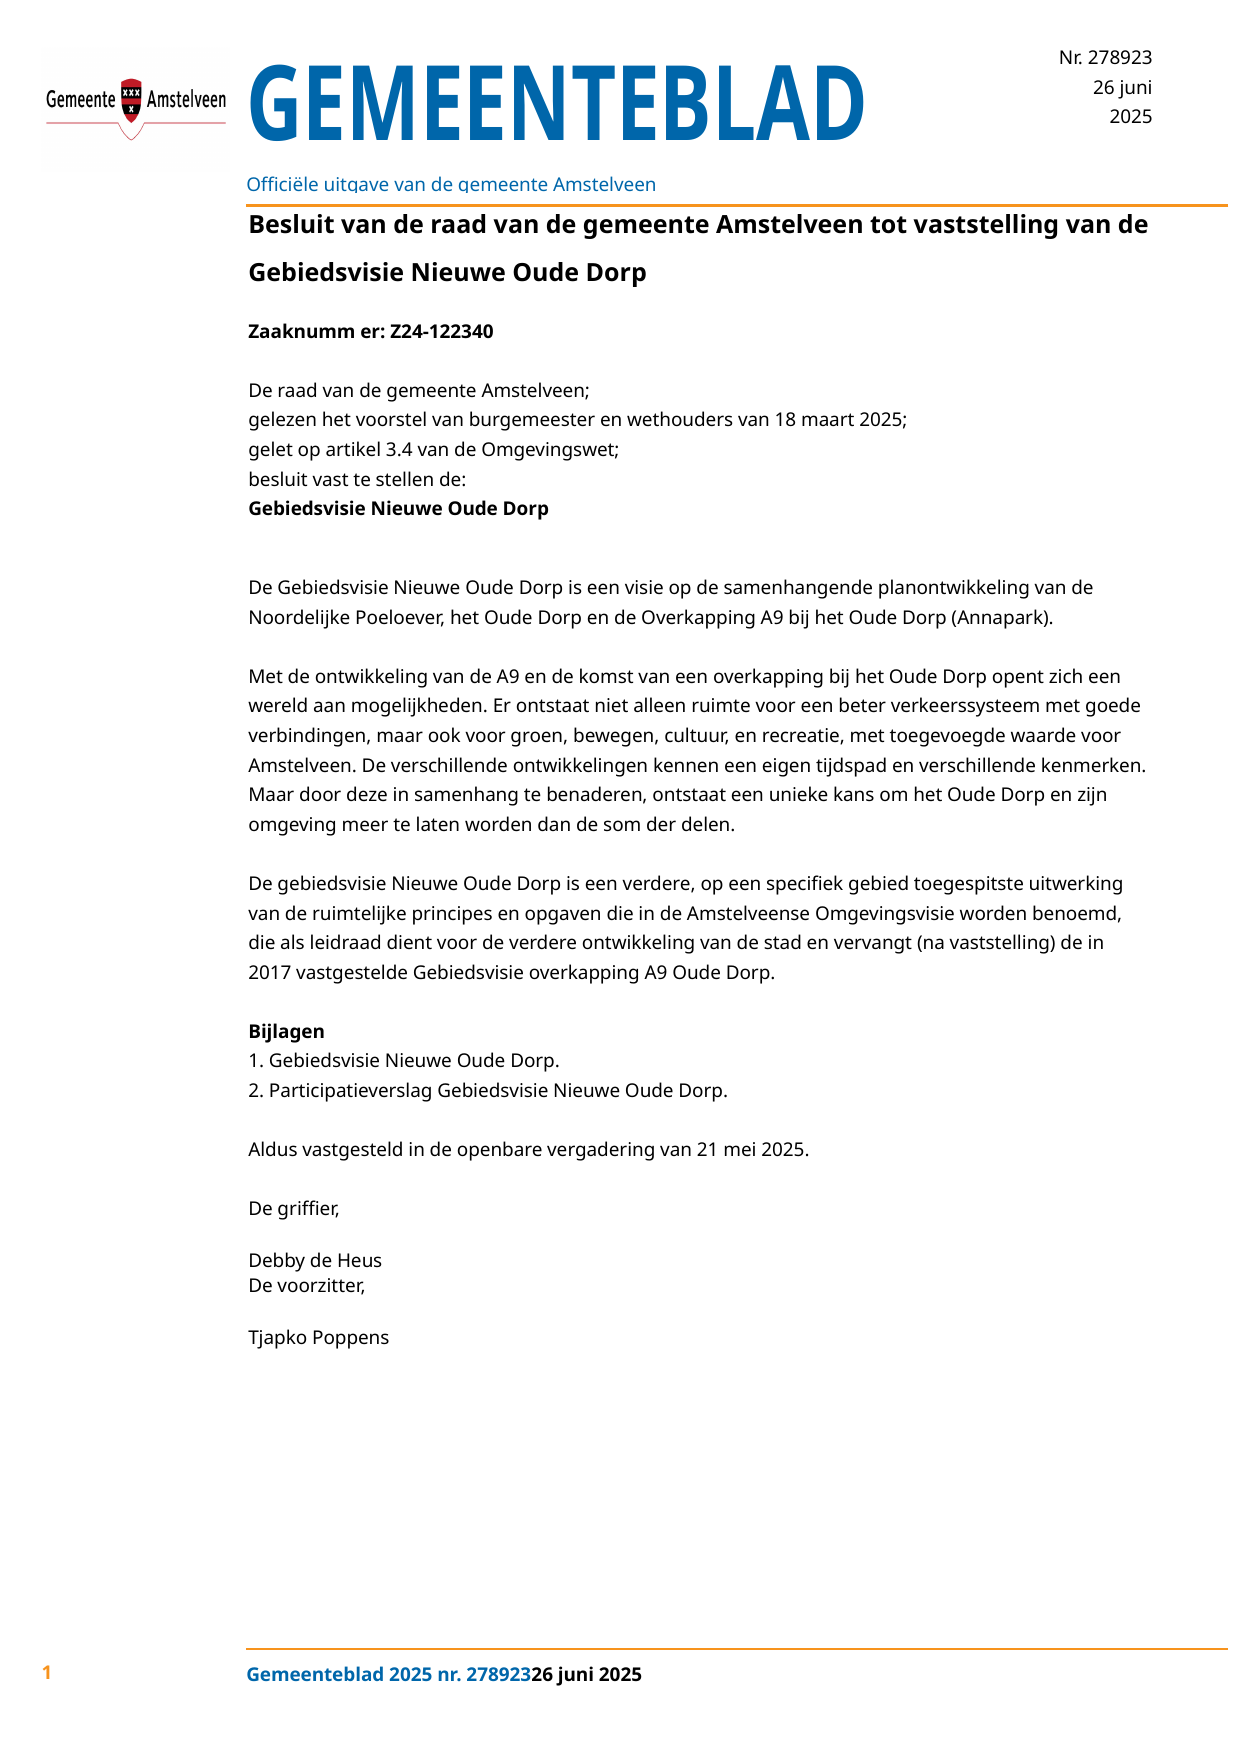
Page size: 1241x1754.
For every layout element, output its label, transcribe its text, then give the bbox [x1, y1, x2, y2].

text 2. Participatieverslag Gebiedsvisie Nieuwe Oude Dorp. [248, 1077, 1152, 1103]
text De voorzitter, [248, 1273, 1152, 1298]
text besluit vast te stellen de: [248, 466, 1152, 492]
text De Gebiedsvisie Nieuwe Oude Dorp is een visie op de samenhangende planontwikkeling van de Noordelijke Poeloever, het Oude Dorp en de Overkapping A9 bij het Oude Dorp (Annapark). [248, 574, 1152, 629]
text Met de ontwikkeling van de A9 en de komst van een overkapping bij het Oude Dorp opent zich een wereld aan mogelijkheden. Er ontstaat niet alleen ruimte voor een beter verkeerssysteem met goede verbindingen, maar ook voor groen, bewegen, cultuur, en recreatie, met toegevoegde waarde voor Amstelveen. De verschillende ontwikkelingen kennen een eigen tijdspad en verschillende kenmerken. Maar door deze in samenhang te benaderen, ontstaat een unieke kans om het Oude Dorp en zijn omgeving meer te laten worden dan de som der delen. [248, 663, 1152, 837]
text De griffier, [248, 1196, 1152, 1221]
text De raad van de gemeente Amstelveen; [248, 377, 1152, 403]
picture [41, 47, 231, 172]
text De gebiedsvisie Nieuwe Oude Dorp is een verdere, op een specifiek gebied toegespitste uitwerking van de ruimtelijke principes en opgaven die in de Amstelveense Omgevingsvisie worden benoemd, die als leidraad dient voor de verdere ontwikkeling van de stad en vervangt (na vaststelling) de in 2017 vastgestelde Gebiedsvisie overkapping A9 Oude Dorp. [248, 870, 1152, 984]
text Gebiedsvisie Nieuwe Oude Dorp [248, 495, 1152, 521]
text Bijlagen [248, 1018, 1152, 1044]
text 1. Gebiedsvisie Nieuwe Oude Dorp. [248, 1048, 1152, 1073]
text gelet op artikel 3.4 van de Omgevingswet; [248, 436, 1152, 462]
text Aldus vastgesteld in de openbare vergadering van 21 mei 2025. [248, 1136, 1152, 1162]
text Tjapko Poppens [248, 1324, 1152, 1350]
text Zaaknumm er: Z24-122340 [248, 318, 1152, 344]
text Besluit van de raad van de gemeente Amstelveen tot vaststelling van de Gebiedsvisie Nieuwe Oude Dorp [248, 207, 1152, 288]
text gelezen het voorstel van burgemeester en wethouders van 18 maart 2025; [248, 407, 1152, 432]
text Debby de Heus [248, 1247, 1152, 1273]
